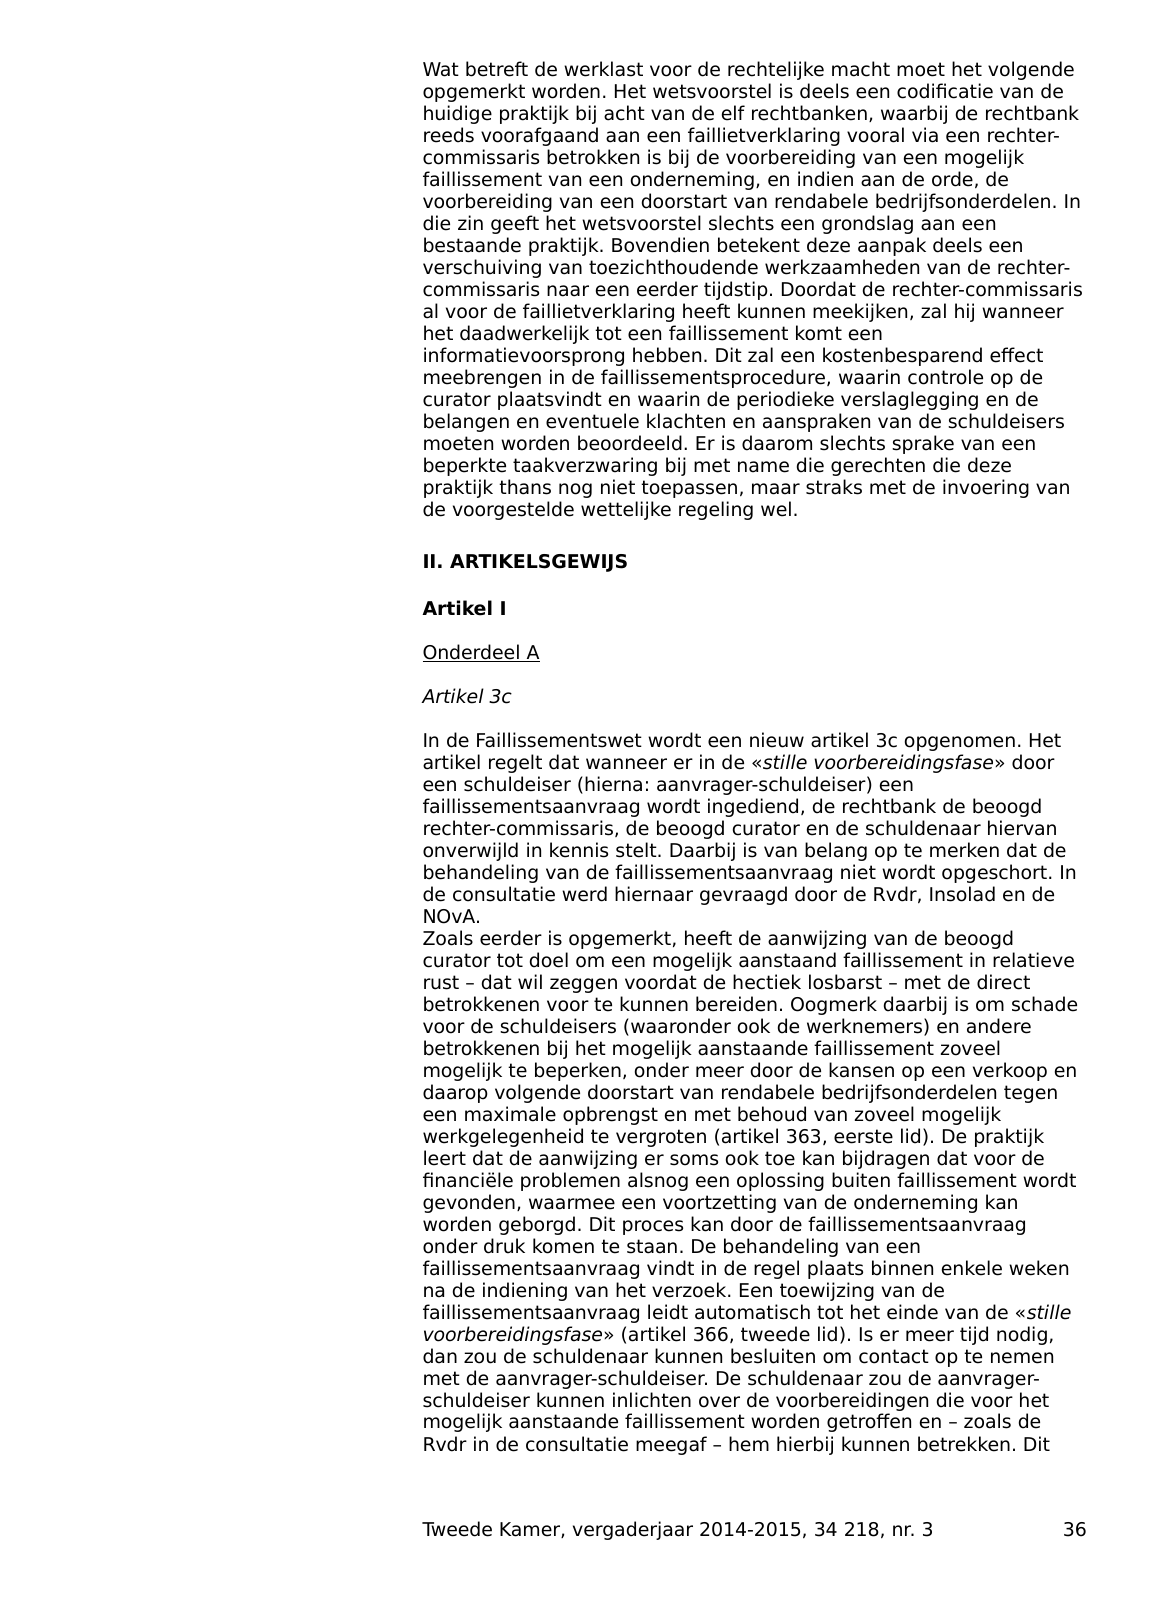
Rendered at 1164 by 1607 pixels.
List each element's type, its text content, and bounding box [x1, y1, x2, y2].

text In de Faillissementswet wordt een nieuw artikel 3c opgenomen. Het artikel regelt dat wanneer er in de «stille voorbereidingsfase» door een schuldeiser (hierna: aanvrager-schuldeiser) een faillissementsaanvraag wordt ingediend, de rechtbank de beoogd rechter-commissaris, de beoogd curator en de schuldenaar hiervan onverwijld in kennis stelt. Daarbij is van belang op te merken dat de behandeling van de faillissementsaanvraag niet wordt opgeschort. In de consultatie werd hiernaar gevraagd door de Rvdr, Insolad en de NOvA. [422, 730, 1087, 928]
subtitle Artikel 3c [422, 686, 1087, 708]
subtitle Artikel I [422, 598, 1087, 619]
subtitle II. ARTIKELSGEWIJS [422, 551, 1087, 573]
subtitle Onderdeel A [422, 642, 1087, 664]
text Wat betreft de werklast voor de rechtelijke macht moet het volgende opgemerkt worden. Het wetsvoorstel is deels een codificatie van de huidige praktijk bij acht van de elf rechtbanken, waarbij de rechtbank reeds voorafgaand aan een faillietverklaring vooral via een rechter-commissaris betrokken is bij de voorbereiding van een mogelijk faillissement van een onderneming, en indien aan de orde, de voorbereiding van een doorstart van rendabele bedrijfsonderdelen. In die zin geeft het wetsvoorstel slechts een grondslag aan een bestaande praktijk. Bovendien betekent deze aanpak deels een verschuiving van toezichthoudende werkzaamheden van de rechter-commissaris naar een eerder tijdstip. Doordat de rechter-commissaris al voor de faillietverklaring heeft kunnen meekijken, zal hij wanneer het daadwerkelijk tot een faillissement komt een informatievoorsprong hebben. Dit zal een kostenbesparend effect meebrengen in de faillissementsprocedure, waarin controle op de curator plaatsvindt en waarin de periodieke verslaglegging en de belangen en eventuele klachten en aanspraken van de schuldeisers moeten worden beoordeeld. Er is daarom slechts sprake van een beperkte taakverzwaring bij met name die gerechten die deze praktijk thans nog niet toepassen, maar straks met de invoering van de voorgestelde wettelijke regeling wel. [422, 59, 1087, 521]
text Zoals eerder is opgemerkt, heeft de aanwijzing van de beoogd curator tot doel om een mogelijk aanstaand faillissement in relatieve rust – dat wil zeggen voordat de hectiek losbarst – met de direct betrokkenen voor te kunnen bereiden. Oogmerk daarbij is om schade voor de schuldeisers (waaronder ook de werknemers) en andere betrokkenen bij het mogelijk aanstaande faillissement zoveel mogelijk te beperken, onder meer door de kansen op een verkoop en daarop volgende doorstart van rendabele bedrijfsonderdelen tegen een maximale opbrengst en met behoud van zoveel mogelijk werkgelegenheid te vergroten (artikel 363, eerste lid). De praktijk leert dat de aanwijzing er soms ook toe kan bijdragen dat voor de financiële problemen alsnog een oplossing buiten faillissement wordt gevonden, waarmee een voortzetting van de onderneming kan worden geborgd. Dit proces kan door de faillissementsaanvraag onder druk komen te staan. De behandeling van een faillissementsaanvraag vindt in de regel plaats binnen enkele weken na de indiening van het verzoek. Een toewijzing van de faillissementsaanvraag leidt automatisch tot het einde van de «stille voorbereidingsfase» (artikel 366, tweede lid). Is er meer tijd nodig, dan zou de schuldenaar kunnen besluiten om contact op te nemen met de aanvrager-schuldeiser. De schuldenaar zou de aanvrager-schuldeiser kunnen inlichten over de voorbereidingen die voor het mogelijk aanstaande faillissement worden getroffen en – zoals de Rvdr in de consultatie meegaf – hem hierbij kunnen betrekken. Dit [422, 928, 1087, 1455]
